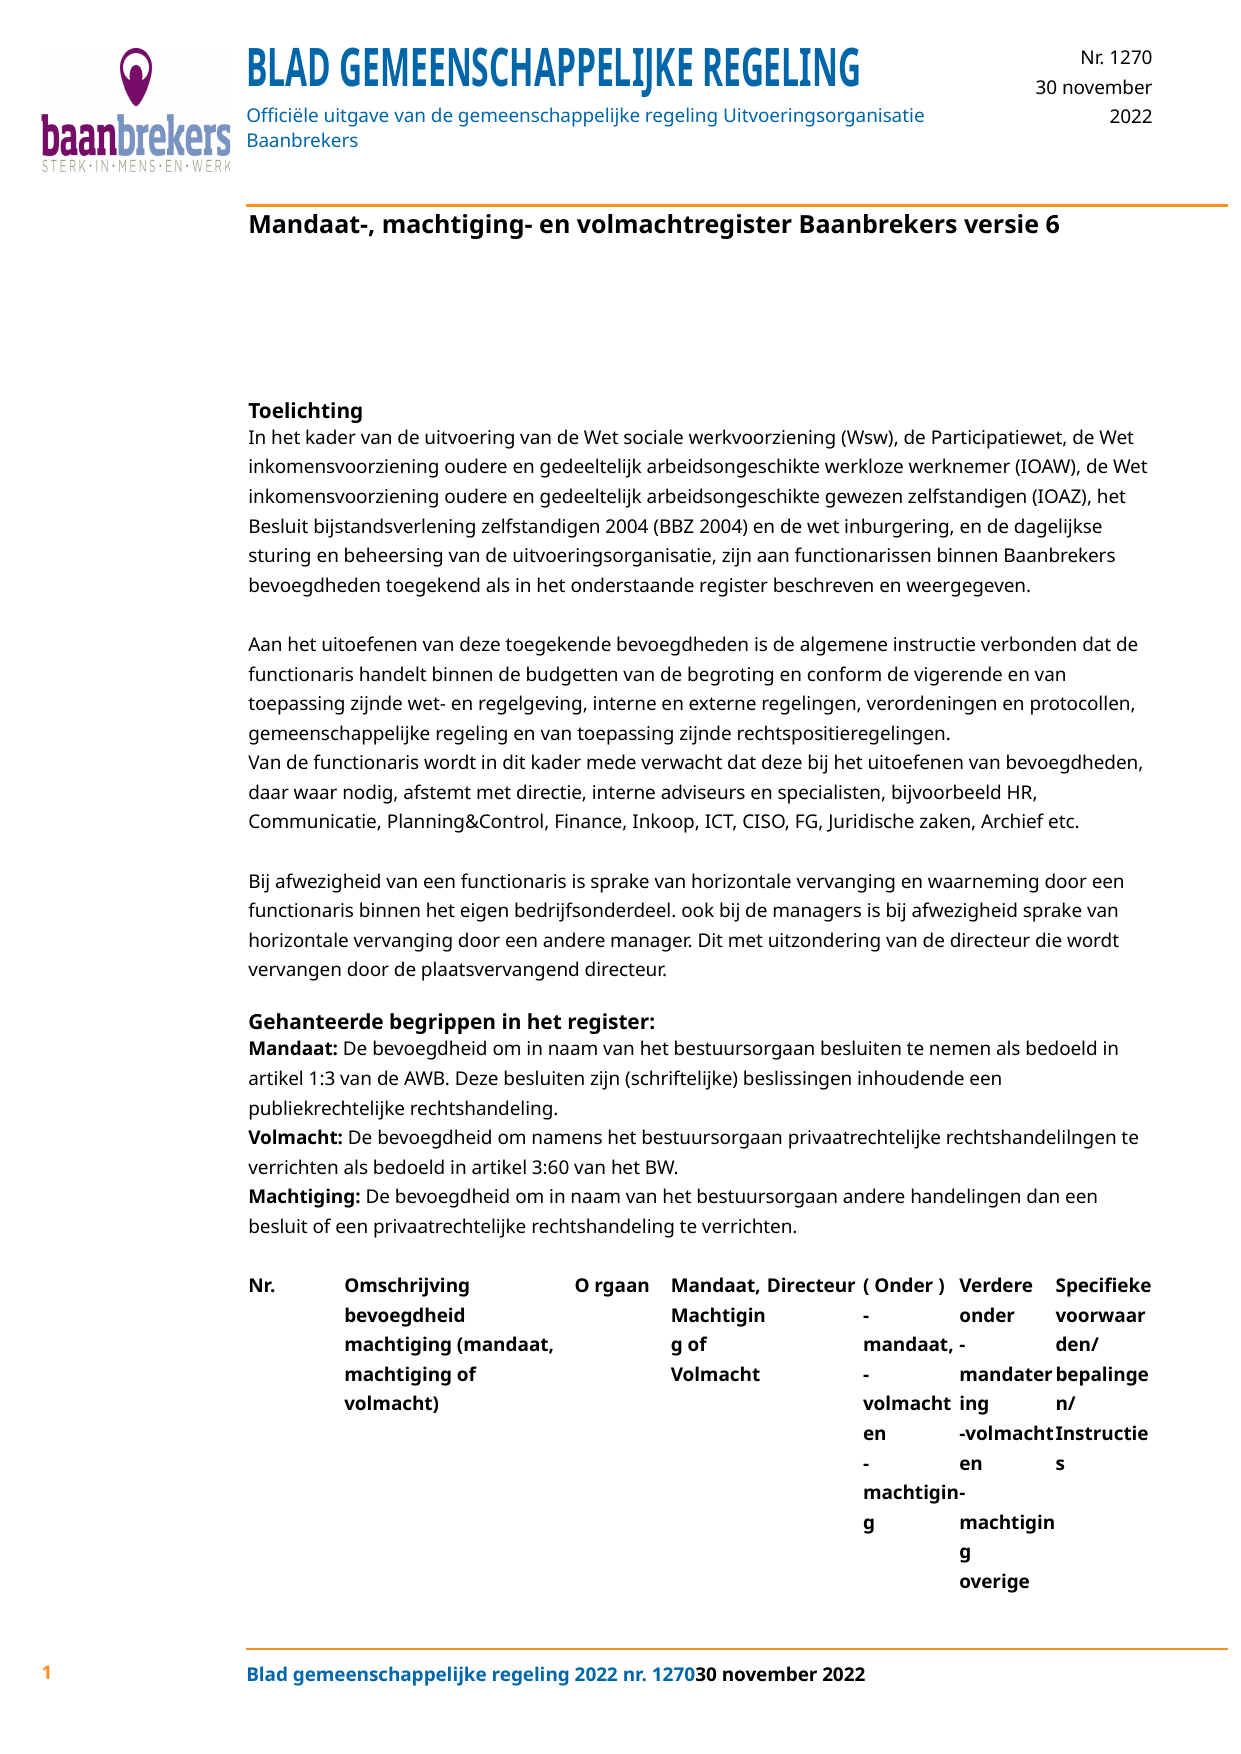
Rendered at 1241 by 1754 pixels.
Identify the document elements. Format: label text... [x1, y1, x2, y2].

text Volmacht: De bevoegdheid om namens het bestuursorgaan privaatrechtelijke rechtshandelilngen te verrichten als bedoeld in artikel 3:60 van het BW. [248, 1124, 1152, 1179]
text Mandaat: De bevoegdheid om in naam van het bestuursorgaan besluiten te nemen als bedoeld in artikel 1:3 van de AWB. Deze besluiten zijn (schriftelijke) beslissingen inhoudende een publiekrechtelijke rechtshandeling. [248, 1036, 1152, 1120]
text In het kader van de uitvoering van de Wet sociale werkvoorziening (Wsw), de Participatiewet, de Wet inkomensvoorziening oudere en gedeeltelijk arbeidsongeschikte werkloze werknemer (IOAW), de Wet inkomensvoorziening oudere en gedeeltelijk arbeidsongeschikte gewezen zelfstandigen (IOAZ), het Besluit bijstandsverlening zelfstandigen 2004 (BBZ 2004) en de wet inburgering, en de dagelijkse sturing en beheersing van de uitvoeringsorganisatie, zijn aan functionarissen binnen Baanbrekers bevoegdheden toegekend als in het onderstaande register beschreven en weergegeven. [248, 424, 1152, 598]
table_header Directeur [767, 1272, 863, 1594]
text Aan het uitoefenen van deze toegekende bevoegdheden is de algemene instructie verbonden dat de functionaris handelt binnen de budgetten van de begroting en conform de vigerende en van toepassing zijnde wet- en regelgeving, interne en externe regelingen, verordeningen en protocollen, gemeenschappelijke regeling en van toepassing zijnde rechtspositieregelingen. [248, 631, 1152, 746]
text Machtiging: De bevoegdheid om in naam van het bestuursorgaan andere handelingen dan een besluit of een privaatrechtelijke rechtshandeling te verrichten. [248, 1183, 1152, 1239]
table_header Specifieke voorwaarden/ bepalingen/ Instructies [1055, 1272, 1152, 1594]
table_header Nr. [248, 1272, 344, 1594]
text Gehanteerde begrippen in het register: [248, 1007, 1152, 1036]
text Mandaat-, machtiging- en volmachtregister Baanbrekers versie 6 [248, 207, 1152, 241]
text Bij afwezigheid van een functionaris is sprake van horizontale vervanging en waarneming door een functionaris binnen het eigen bedrijfsonderdeel. ook bij de managers is bij afwezigheid sprake van horizontale vervanging door een andere manager. Dit met uitzondering van de directeur die wordt vervangen door de plaatsvervangend directeur. [248, 868, 1152, 982]
text Van de functionaris wordt in dit kader mede verwacht dat deze bij het uitoefenen van bevoegdheden, daar waar nodig, afstemt met directie, interne adviseurs en specialisten, bijvoorbeeld HR, Communicatie, Planning&Control, Finance, Inkoop, ICT, CISO, FG, Juridische zaken, Archief etc. [248, 749, 1152, 834]
table_header O rgaan [574, 1272, 671, 1594]
text Toelichting [248, 396, 1152, 424]
table_header Omschrijving bevoegdheid machtiging (mandaat, machtiging of volmacht) [344, 1272, 574, 1594]
table_header Verdere onder - mandatering -volmacht en -machtiging overige [959, 1272, 1055, 1594]
table_header ( Onder ) - mandaat, - volmacht en - machtiging [863, 1272, 959, 1594]
table_header Mandaat, Machtiging of Volmacht [671, 1272, 767, 1594]
picture [41, 47, 231, 172]
